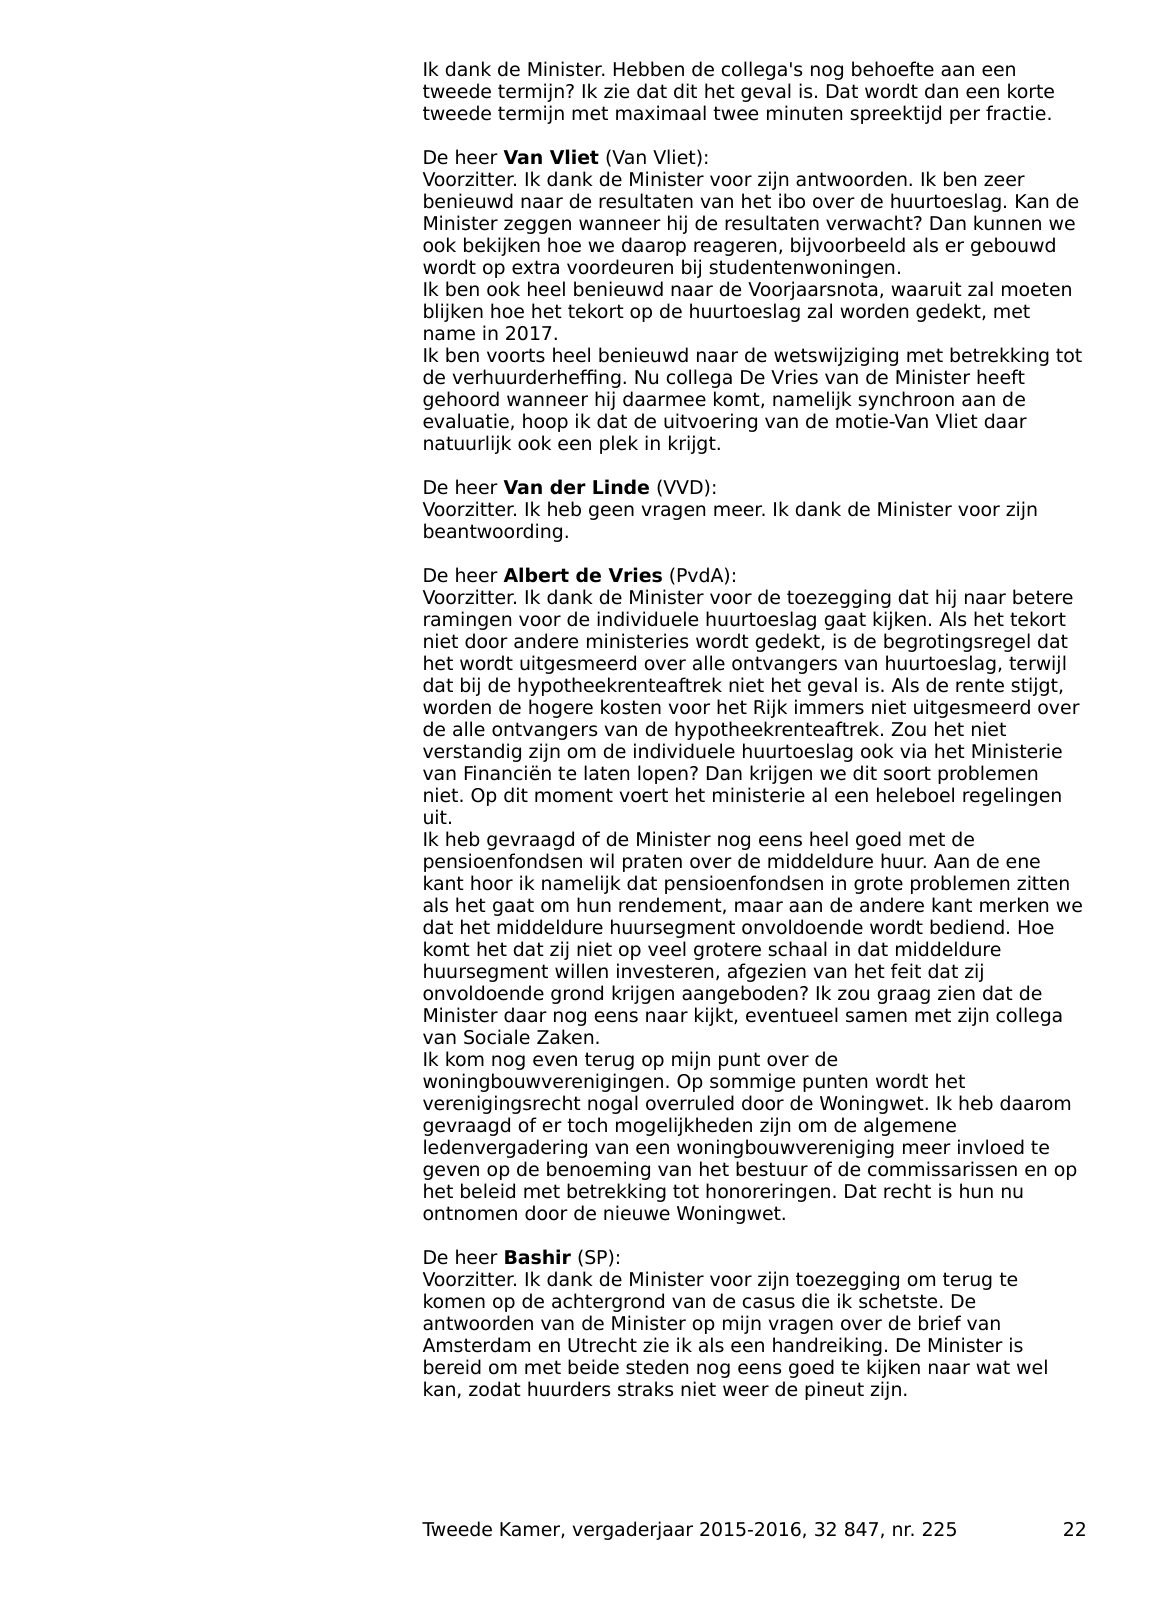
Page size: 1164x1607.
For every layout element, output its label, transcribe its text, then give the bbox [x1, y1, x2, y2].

text Voorzitter. Ik heb geen vragen meer. Ik dank de Minister voor zijn beantwoording. [422, 499, 1087, 543]
text Ik dank de Minister. Hebben de collega's nog behoefte aan een tweede termijn? Ik zie dat dit het geval is. Dat wordt dan een korte tweede termijn met maximaal twee minuten spreektijd per fractie. [422, 59, 1087, 125]
text Voorzitter. Ik dank de Minister voor de toezegging dat hij naar betere ramingen voor de individuele huurtoeslag gaat kijken. Als het tekort niet door andere ministeries wordt gedekt, is de begrotingsregel dat het wordt uitgesmeerd over alle ontvangers van huurtoeslag, terwijl dat bij de hypotheekrenteaftrek niet het geval is. Als de rente stijgt, worden de hogere kosten voor het Rijk immers niet uitgesmeerd over de alle ontvangers van de hypotheekrenteaftrek. Zou het niet verstandig zijn om de individuele huurtoeslag ook via het Ministerie van Financiën te laten lopen? Dan krijgen we dit soort problemen niet. Op dit moment voert het ministerie al een heleboel regelingen uit. [422, 587, 1087, 829]
text Ik heb gevraagd of de Minister nog eens heel goed met de pensioenfondsen wil praten over de middeldure huur. Aan de ene kant hoor ik namelijk dat pensioenfondsen in grote problemen zitten als het gaat om hun rendement, maar aan de andere kant merken we dat het middeldure huursegment onvoldoende wordt bediend. Hoe komt het dat zij niet op veel grotere schaal in dat middeldure huursegment willen investeren, afgezien van het feit dat zij onvoldoende grond krijgen aangeboden? Ik zou graag zien dat de Minister daar nog eens naar kijkt, eventueel samen met zijn collega van Sociale Zaken. [422, 829, 1087, 1049]
text De heer Albert de Vries (PvdA): [422, 565, 1087, 587]
text De heer Van der Linde (VVD): [422, 477, 1087, 499]
text De heer Bashir (SP): [422, 1247, 1087, 1269]
text Voorzitter. Ik dank de Minister voor zijn toezegging om terug te komen op de achtergrond van de casus die ik schetste. De antwoorden van de Minister op mijn vragen over de brief van Amsterdam en Utrecht zie ik als een handreiking. De Minister is bereid om met beide steden nog eens goed te kijken naar wat wel kan, zodat huurders straks niet weer de pineut zijn. [422, 1269, 1087, 1401]
text Ik kom nog even terug op mijn punt over de woningbouwverenigingen. Op sommige punten wordt het verenigingsrecht nogal overruled door de Woningwet. Ik heb daarom gevraagd of er toch mogelijkheden zijn om de algemene ledenvergadering van een woningbouwvereniging meer invloed te geven op de benoeming van het bestuur of de commissarissen en op het beleid met betrekking tot honoreringen. Dat recht is hun nu ontnomen door de nieuwe Woningwet. [422, 1049, 1087, 1224]
text Voorzitter. Ik dank de Minister voor zijn antwoorden. Ik ben zeer benieuwd naar de resultaten van het ibo over de huurtoeslag. Kan de Minister zeggen wanneer hij de resultaten verwacht? Dan kunnen we ook bekijken hoe we daarop reageren, bijvoorbeeld als er gebouwd wordt op extra voordeuren bij studentenwoningen. [422, 169, 1087, 279]
text De heer Van Vliet (Van Vliet): [422, 147, 1087, 169]
text Ik ben voorts heel benieuwd naar de wetswijziging met betrekking tot de verhuurderheffing. Nu collega De Vries van de Minister heeft gehoord wanneer hij daarmee komt, namelijk synchroon aan de evaluatie, hoop ik dat de uitvoering van de motie-Van Vliet daar natuurlijk ook een plek in krijgt. [422, 345, 1087, 455]
text Ik ben ook heel benieuwd naar de Voorjaarsnota, waaruit zal moeten blijken hoe het tekort op de huurtoeslag zal worden gedekt, met name in 2017. [422, 279, 1087, 345]
